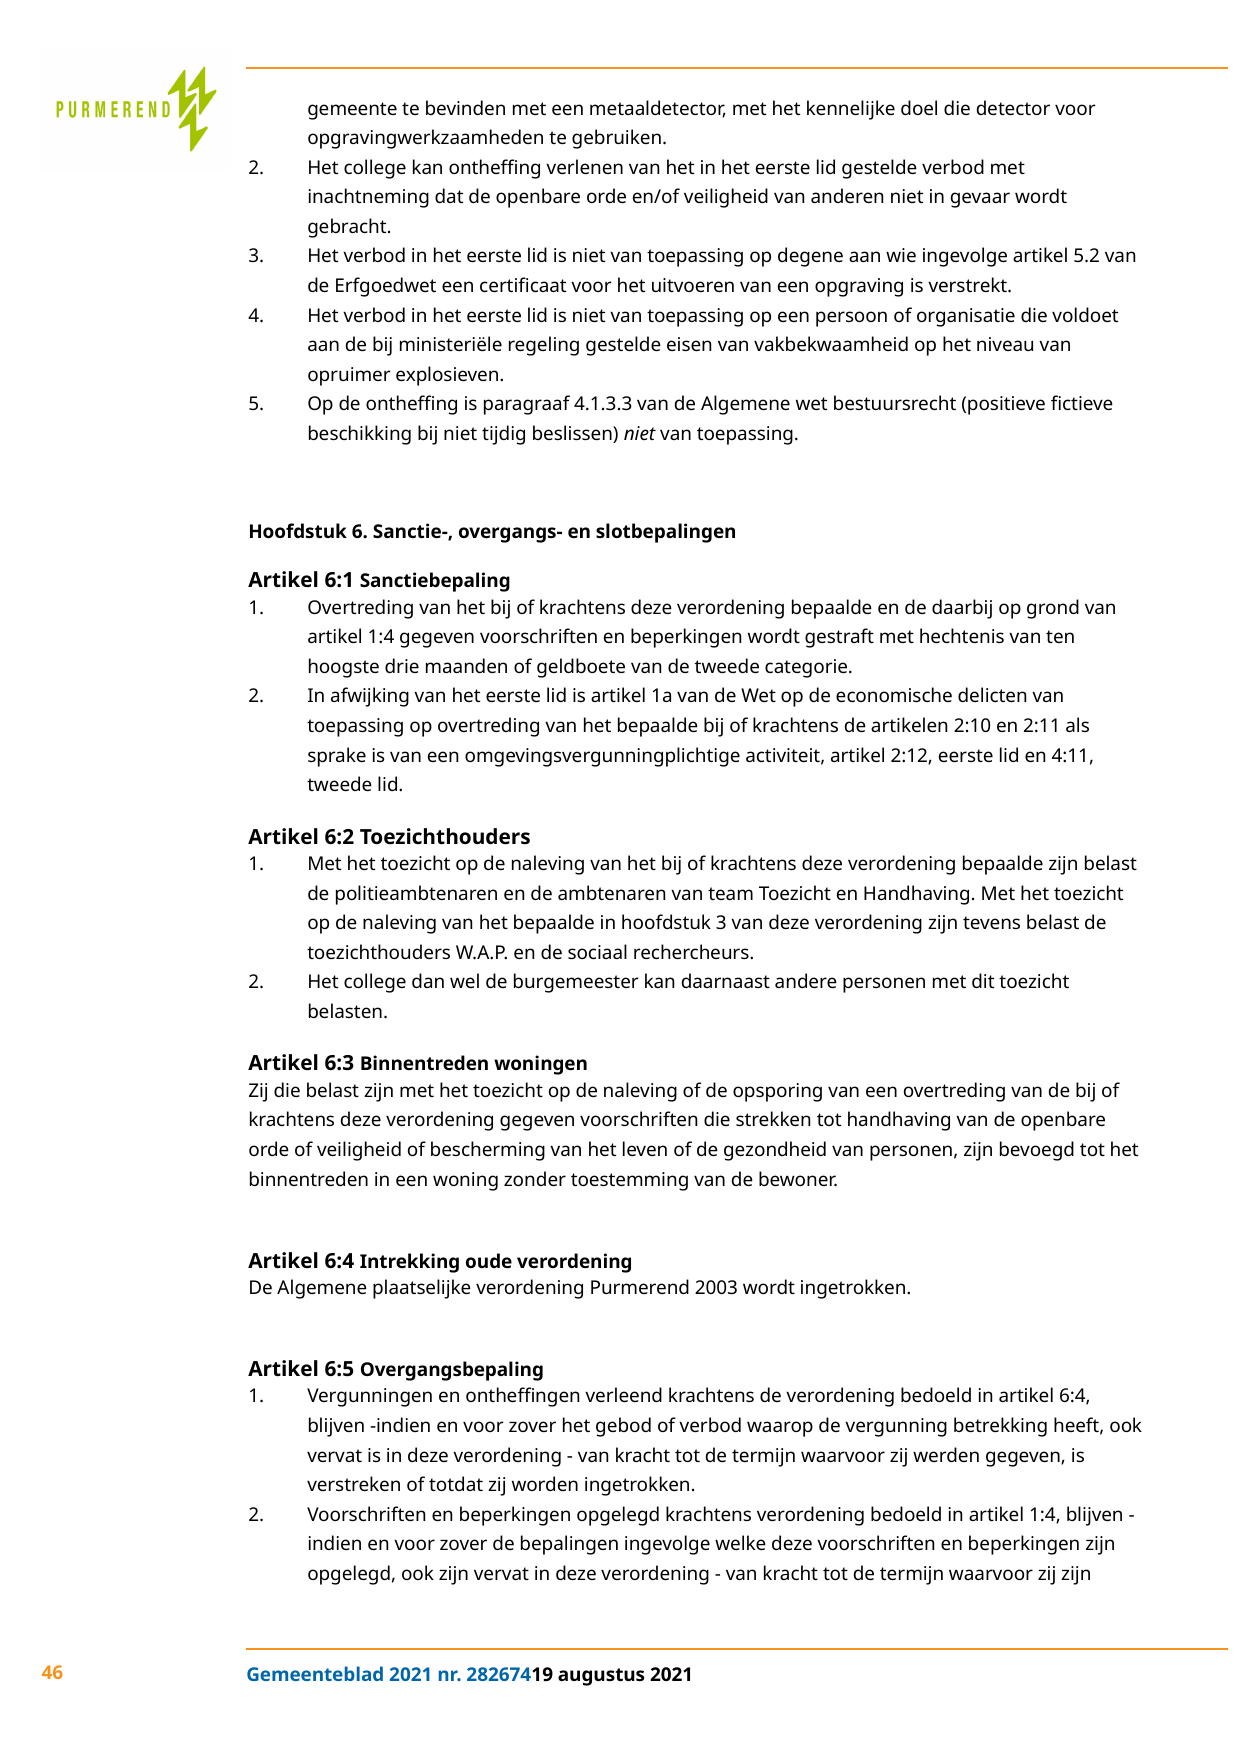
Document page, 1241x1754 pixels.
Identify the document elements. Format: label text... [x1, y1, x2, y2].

text Artikel 6:2 Toezichthouders [248, 822, 1152, 850]
list In afwijking van het eerste lid is artikel 1a van de Wet op de economische delicten van toepassing op overtreding van het bepaalde bij of krachtens de artikelen 2:10 en 2:11 als sprake is van een omgevingsvergunningplichtige activiteit, artikel 2:12, eerste lid en 4:11, tweede lid. [248, 683, 1152, 797]
list Het verbod in het eerste lid is niet van toepassing op een persoon of organisatie die voldoet aan de bij ministeriële regeling gestelde eisen van vakbekwaamheid op het niveau van opruimer explosieven. [248, 302, 1152, 387]
list Op de ontheffing is paragraaf 4.1.3.3 van de Algemene wet bestuursrecht (positieve fictieve beschikking bij niet tijdig beslissen) niet van toepassing. [248, 391, 1152, 446]
text De Algemene plaatselijke verordening Purmerend 2003 wordt ingetrokken. [248, 1274, 1152, 1300]
text Artikel 6:5 Overgangsbepaling [248, 1354, 1152, 1383]
list Het college kan ontheffing verlenen van het in het eerste lid gestelde verbod met inachtneming dat de openbare orde en/of veiligheid van anderen niet in gevaar wordt gebracht. [248, 154, 1152, 239]
text Hoofdstuk 6. Sanctie-, overgangs- en slotbepalingen [248, 516, 1152, 544]
list gemeente te bevinden met een metaaldetector, met het kennelijke doel die detector voor opgravingwerkzaamheden te gebruiken. [248, 95, 1152, 150]
list Het verbod in het eerste lid is niet van toepassing op degene aan wie ingevolge artikel 5.2 van de Erfgoedwet een certificaat voor het uitvoeren van een opgraving is verstrekt. [248, 243, 1152, 298]
picture [41, 47, 231, 172]
text Artikel 6:1 Sanctiebepaling [248, 565, 1152, 594]
list Overtreding van het bij of krachtens deze verordening bepaalde en de daarbij op grond van artikel 1:4 gegeven voorschriften en beperkingen wordt gestraft met hechtenis van ten hoogste drie maanden of geldboete van de tweede categorie. [248, 594, 1152, 679]
text Artikel 6:4 Intrekking oude verordening [248, 1246, 1152, 1274]
list Het college dan wel de burgemeester kan daarnaast andere personen met dit toezicht belasten. [248, 968, 1152, 1024]
text Zij die belast zijn met het toezicht op de naleving of de opsporing van een overtreding van de bij of krachtens deze verordening gegeven voorschriften die strekken tot handhaving van de openbare orde of veiligheid of bescherming van het leven of de gezondheid van personen, zijn bevoegd tot het binnentreden in een woning zonder toestemming van de bewoner. [248, 1077, 1152, 1191]
list Vergunningen en ontheffingen verleend krachtens de verordening bedoeld in artikel 6:4, blijven -indien en voor zover het gebod of verbod waarop de vergunning betrekking heeft, ook vervat is in deze verordening - van kracht tot de termijn waarvoor zij werden gegeven, is verstreken of totdat zij worden ingetrokken. [248, 1383, 1152, 1497]
list Voorschriften en beperkingen opgelegd krachtens verordening bedoeld in artikel 1:4, blijven - indien en voor zover de bepalingen ingevolge welke deze voorschriften en beperkingen zijn opgelegd, ook zijn vervat in deze verordening - van kracht tot de termijn waarvoor zij zijn [248, 1501, 1152, 1586]
list Met het toezicht op de naleving van het bij of krachtens deze verordening bepaalde zijn belast de politieambtenaren en de ambtenaren van team Toezicht en Handhaving. Met het toezicht op de naleving van het bepaalde in hoofdstuk 3 van deze verordening zijn tevens belast de toezichthouders W.A.P. en de sociaal rechercheurs. [248, 850, 1152, 965]
text Artikel 6:3 Binnentreden woningen [248, 1048, 1152, 1077]
